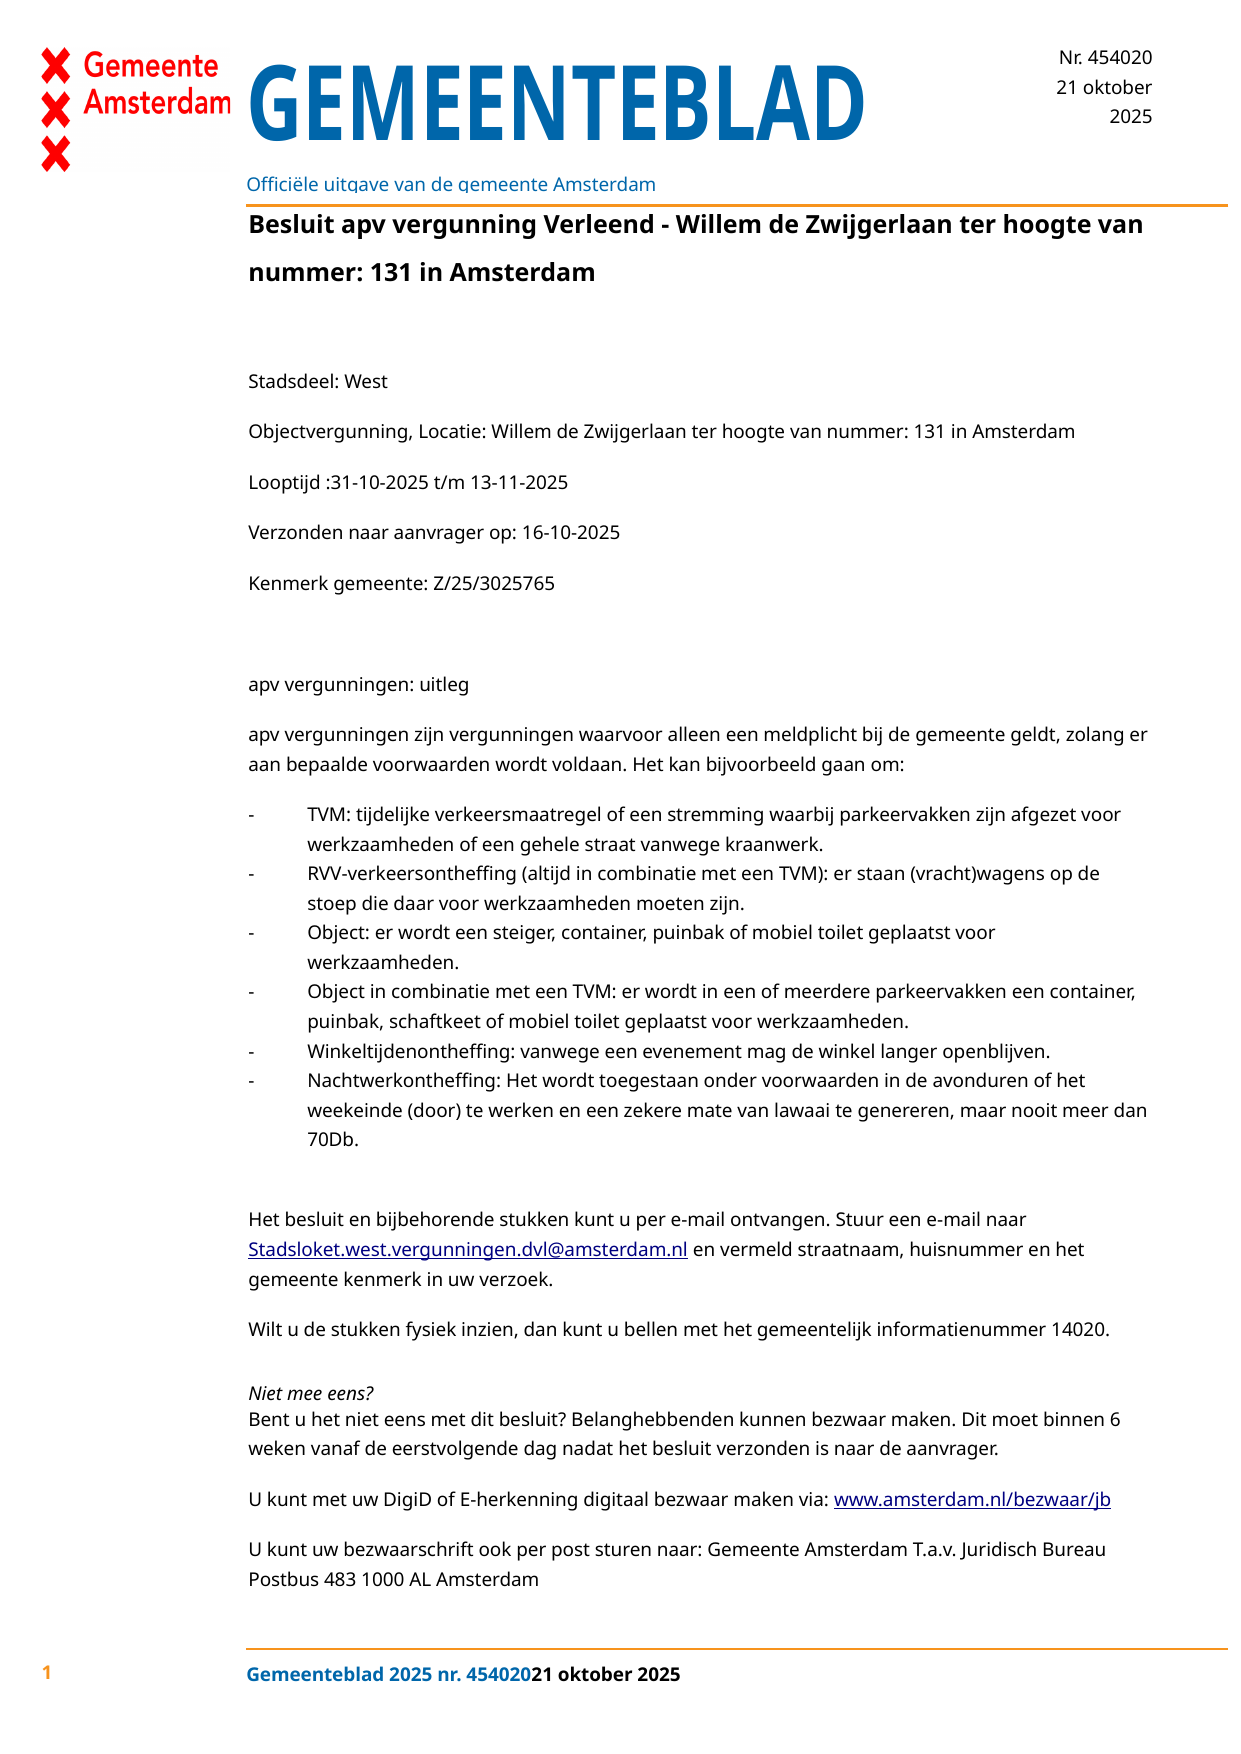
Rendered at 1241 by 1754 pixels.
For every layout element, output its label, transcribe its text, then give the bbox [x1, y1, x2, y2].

text Bent u het niet eens met dit besluit? Belanghebbenden kunnen bezwaar maken. Dit moet binnen 6 weken vanaf de eerstvolgende dag nadat het besluit verzonden is naar de aanvrager. [248, 1406, 1152, 1461]
text Besluit apv vergunning Verleend - Willem de Zwijgerlaan ter hoogte van nummer: 131 in Amsterdam [248, 207, 1152, 288]
picture [41, 47, 231, 172]
text U kunt uw bezwaarschrift ook per post sturen naar: Gemeente Amsterdam T.a.v. Juridisch Bureau Postbus 483 1000 AL Amsterdam [248, 1536, 1152, 1592]
text Het besluit en bijbehorende stukken kunt u per e-mail ontvangen. Stuur een e-mail naar Stadsloket.west.vergunningen.dvl@amsterdam.nl en vermeld straatnaam, huisnummer en het gemeente kenmerk in uw verzoek. [248, 1207, 1152, 1292]
text apv vergunningen zijn vergunningen waarvoor alleen een meldplicht bij de gemeente geldt, zolang er aan bepaalde voorwaarden wordt voldaan. Het kan bijvoorbeeld gaan om: [248, 721, 1152, 777]
text Stadsdeel: West [248, 368, 1152, 394]
list Nachtwerkontheffing: Het wordt toegestaan onder voorwaarden in de avonduren of het weekeinde (door) te werken en een zekere mate van lawaai te genereren, maar nooit meer dan 70Db. [248, 1067, 1152, 1152]
text Objectvergunning, Locatie: Willem de Zwijgerlaan ter hoogte van nummer: 131 in Amsterdam [248, 419, 1152, 444]
text Wilt u de stukken fysiek inzien, dan kunt u bellen met het gemeentelijk informatienummer 14020. [248, 1316, 1152, 1342]
text Looptijd :31-10-2025 t/m 13-11-2025 [248, 469, 1152, 495]
list Object in combinatie met een TVM: er wordt in een of meerdere parkeervakken een container, puinbak, schaftkeet of mobiel toilet geplaatst voor werkzaamheden. [248, 979, 1152, 1034]
list RVV-verkeersontheffing (altijd in combinatie met een TVM): er staan (vracht)wagens op de stoep die daar voor werkzaamheden moeten zijn. [248, 860, 1152, 916]
text Verzonden naar aanvrager op: 16-10-2025 [248, 519, 1152, 545]
text Niet mee eens? [248, 1380, 1152, 1406]
text Kenmerk gemeente: Z/25/3025765 [248, 570, 1152, 596]
list Winkeltijdenontheffing: vanwege een evenement mag de winkel langer openblijven. [248, 1038, 1152, 1064]
list Object: er wordt een steiger, container, puinbak of mobiel toilet geplaatst voor werkzaamheden. [248, 919, 1152, 975]
text apv vergunningen: uitleg [248, 671, 1152, 697]
text U kunt met uw DigiD of E-herkenning digitaal bezwaar maken via: www.amsterdam.nl/bezwaar/jb [248, 1486, 1152, 1512]
list TVM: tijdelijke verkeersmaatregel of een stremming waarbij parkeervakken zijn afgezet voor werkzaamheden of een gehele straat vanwege kraanwerk. [248, 801, 1152, 857]
